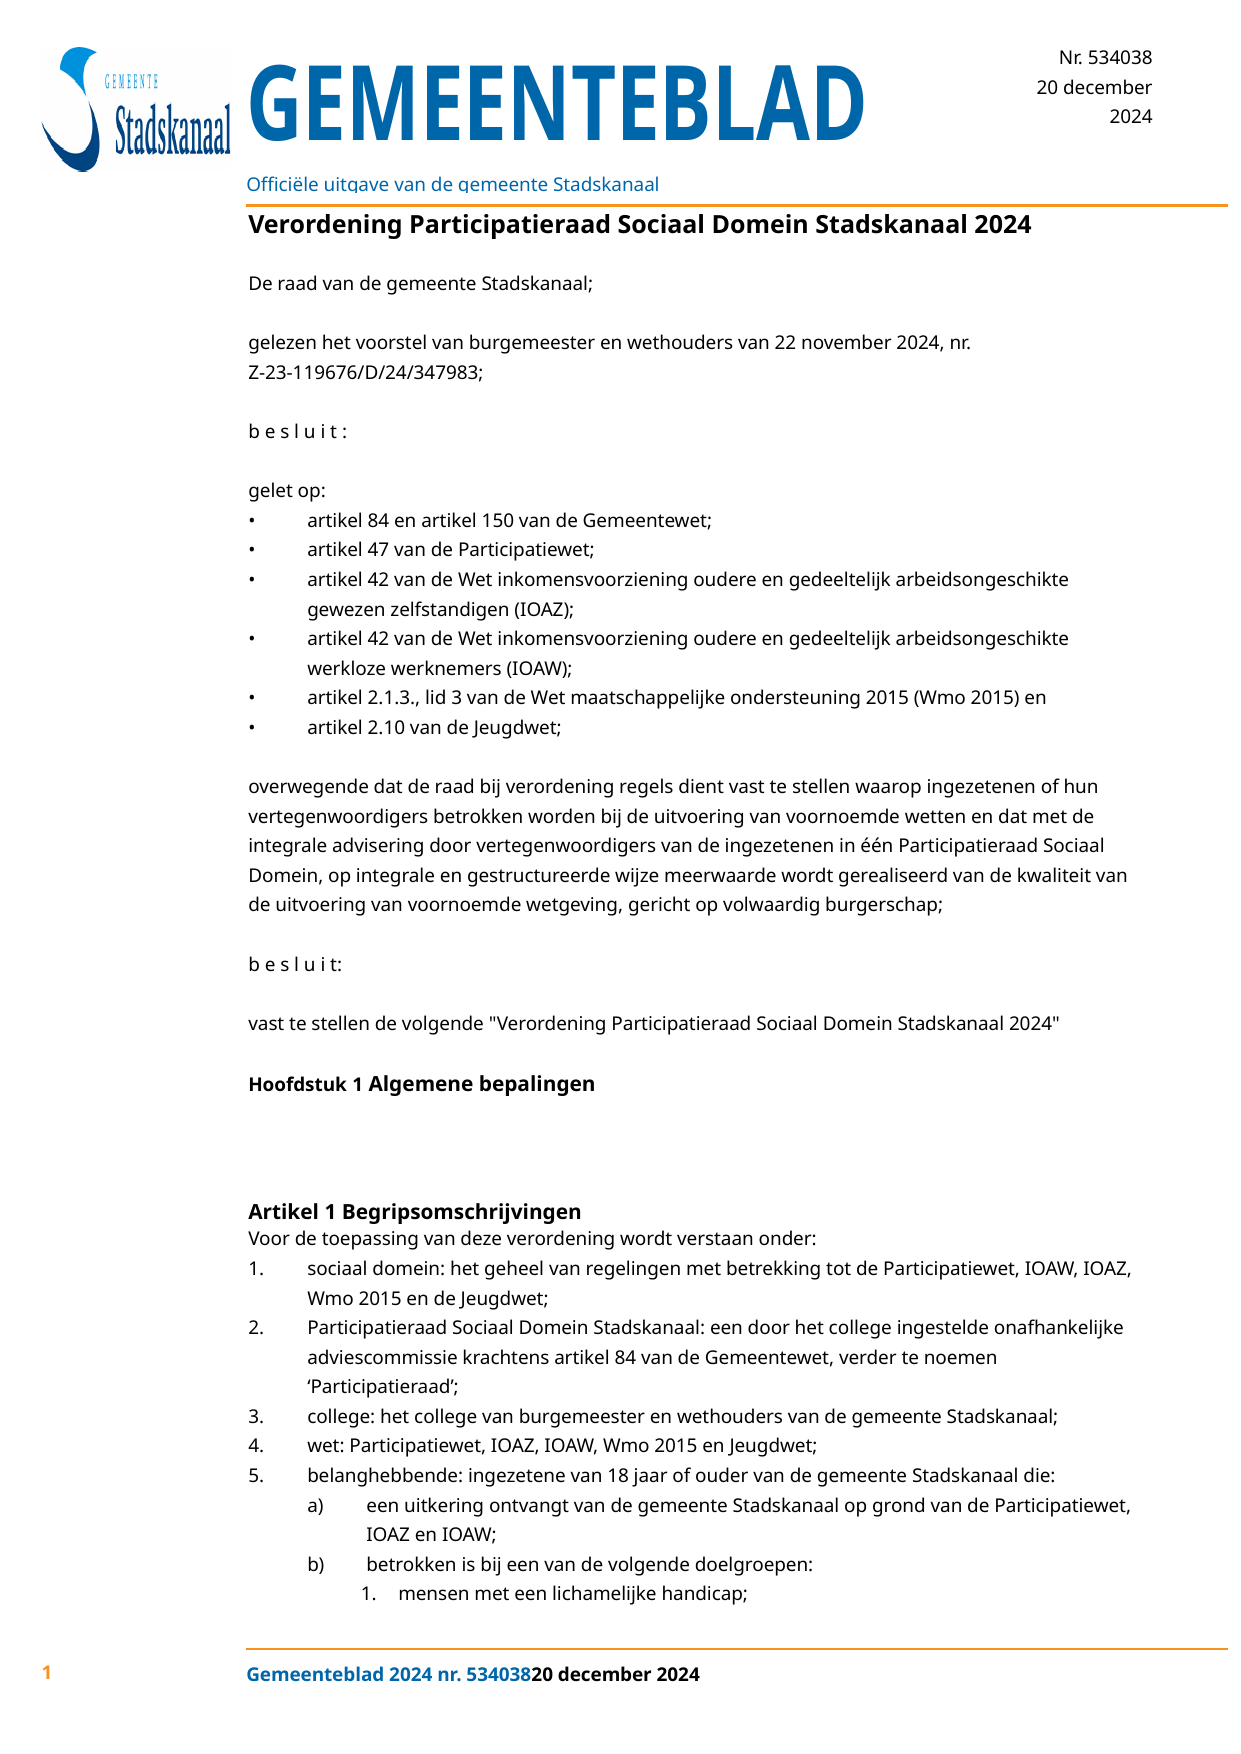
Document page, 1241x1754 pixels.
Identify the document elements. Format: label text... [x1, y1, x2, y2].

list artikel 84 en artikel 150 van de Gemeentewet; [248, 507, 1152, 533]
list Participatieraad Sociaal Domein Stadskanaal: een door het college ingestelde onafhankelijke adviescommissie krachtens artikel 84 van de Gemeentewet, verder te noemen ‘Participatieraad’; [248, 1314, 1152, 1399]
list artikel 2.1.3., lid 3 van de Wet maatschappelijke ondersteuning 2015 (Wmo 2015) en [248, 684, 1152, 710]
text Verordening Participatieraad Sociaal Domein Stadskanaal 2024 [248, 207, 1152, 241]
list wet: Participatiewet, IOAZ, IOAW, Wmo 2015 en Jeugdwet; [248, 1433, 1152, 1458]
list artikel 47 van de Participatiewet; [248, 537, 1152, 562]
text b e s l u i t: [248, 951, 1152, 976]
list college: het college van burgemeester en wethouders van de gemeente Stadskanaal; [248, 1403, 1152, 1429]
list artikel 42 van de Wet inkomensvoorziening oudere en gedeeltelijk arbeidsongeschikte gewezen zelfstandigen (IOAZ); [248, 566, 1152, 621]
text b e s l u i t : [248, 418, 1152, 444]
text vast te stellen de volgende "Verordening Participatieraad Sociaal Domein Stadskanaal 2024" [248, 1010, 1152, 1036]
list mensen met een lichamelijke handicap; [361, 1581, 1152, 1606]
picture [41, 47, 231, 172]
text Hoofdstuk 1 Algemene bepalingen [248, 1069, 1152, 1097]
list artikel 42 van de Wet inkomensvoorziening oudere en gedeeltelijk arbeidsongeschikte werkloze werknemers (IOAW); [248, 625, 1152, 681]
text overwegende dat de raad bij verordening regels dient vast te stellen waarop ingezetenen of hun vertegenwoordigers betrokken worden bij de uitvoering van voornoemde wetten en dat met de integrale advisering door vertegenwoordigers van de ingezetenen in één Participatieraad Sociaal Domein, op integrale en gestructureerde wijze meerwaarde wordt gerealiseerd van de kwaliteit van de uitvoering van voornoemde wetgeving, gericht op volwaardig burgerschap; [248, 773, 1152, 917]
text De raad van de gemeente Stadskanaal; [248, 270, 1152, 296]
text Artikel 1 Begripsomschrijvingen [248, 1197, 1152, 1226]
list artikel 2.10 van de Jeugdwet; [248, 714, 1152, 740]
list sociaal domein: het geheel van regelingen met betrekking tot de Participatiewet, IOAW, IOAZ, Wmo 2015 en de Jeugdwet; [248, 1255, 1152, 1311]
text Voor de toepassing van deze verordening wordt verstaan onder: [248, 1226, 1152, 1251]
list belanghebbende: ingezetene van 18 jaar of ouder van de gemeente Stadskanaal die: [248, 1462, 1152, 1488]
text gelet op: [248, 477, 1152, 503]
list betrokken is bij een van de volgende doelgroepen: [307, 1551, 1152, 1577]
text gelezen het voorstel van burgemeester en wethouders van 22 november 2024, nr. Z-23-119676/D/24/347983; [248, 329, 1152, 385]
list een uitkering ontvangt van de gemeente Stadskanaal op grond van de Participatiewet, IOAZ en IOAW; [307, 1492, 1152, 1547]
